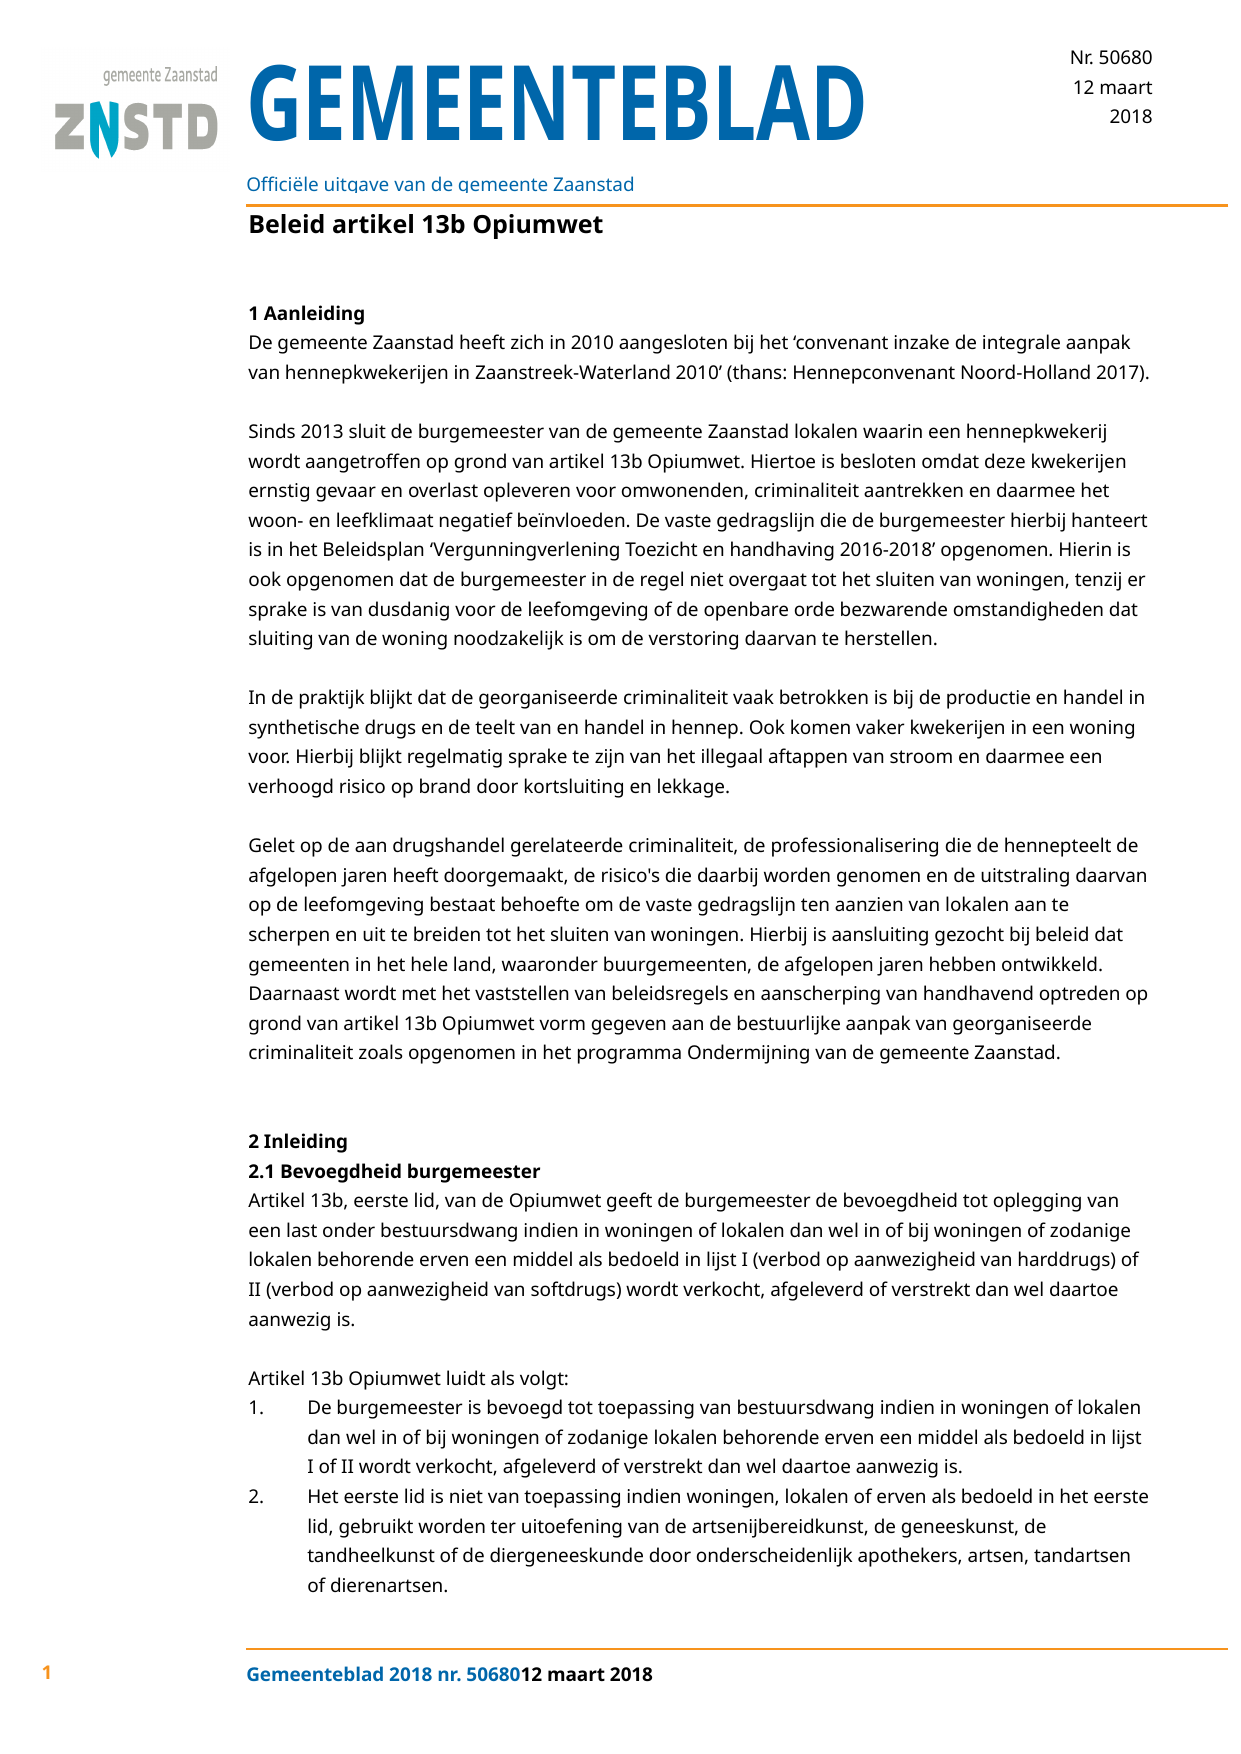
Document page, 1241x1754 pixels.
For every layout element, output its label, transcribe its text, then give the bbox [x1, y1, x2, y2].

list De burgemeester is bevoegd tot toepassing van bestuursdwang indien in woningen of lokalen dan wel in of bij woningen of zodanige lokalen behorende erven een middel als bedoeld in lijst I of II wordt verkocht, afgeleverd of verstrekt dan wel daartoe aanwezig is. [248, 1394, 1152, 1479]
text 2.1 Bevoegdheid burgemeester [248, 1158, 1152, 1183]
text 1 Aanleiding [248, 300, 1152, 326]
text Gelet op de aan drugshandel gerelateerde criminaliteit, de professionalisering die de hennepteelt de afgelopen jaren heeft doorgemaakt, de risico's die daarbij worden genomen en de uitstraling daarvan op de leefomgeving bestaat behoefte om de vaste gedragslijn ten aanzien van lokalen aan te scherpen en uit te breiden tot het sluiten van woningen. Hierbij is aansluiting gezocht bij beleid dat gemeenten in het hele land, waaronder buurgemeenten, de afgelopen jaren hebben ontwikkeld. Daarnaast wordt met het vaststellen van beleidsregels en aanscherping van handhavend optreden op grond van artikel 13b Opiumwet vorm gegeven aan de bestuurlijke aanpak van georganiseerde criminaliteit zoals opgenomen in het programma Ondermijning van de gemeente Zaanstad. [248, 832, 1152, 1065]
text 2 Inleiding [248, 1128, 1152, 1154]
text Artikel 13b, eerste lid, van de Opiumwet geeft de burgemeester de bevoegdheid tot oplegging van een last onder bestuursdwang indien in woningen of lokalen dan wel in of bij woningen of zodanige lokalen behorende erven een middel als bedoeld in lijst I (verbod op aanwezigheid van harddrugs) of II (verbod op aanwezigheid van softdrugs) wordt verkocht, afgeleverd of verstrekt dan wel daartoe aanwezig is. [248, 1187, 1152, 1331]
text Artikel 13b Opiumwet luidt als volgt: [248, 1365, 1152, 1391]
text Sinds 2013 sluit de burgemeester van de gemeente Zaanstad lokalen waarin een hennepkwekerij wordt aangetroffen op grond van artikel 13b Opiumwet. Hiertoe is besloten omdat deze kwekerijen ernstig gevaar en overlast opleveren voor omwonenden, criminaliteit aantrekken en daarmee het woon- en leefklimaat negatief beïnvloeden. De vaste gedragslijn die de burgemeester hierbij hanteert is in het Beleidsplan ‘Vergunningverlening Toezicht en handhaving 2016-2018’ opgenomen. Hierin is ook opgenomen dat de burgemeester in de regel niet overgaat tot het sluiten van woningen, tenzij er sprake is van dusdanig voor de leefomgeving of de openbare orde bezwarende omstandigheden dat sluiting van de woning noodzakelijk is om de verstoring daarvan te herstellen. [248, 418, 1152, 651]
text De gemeente Zaanstad heeft zich in 2010 aangesloten bij het ‘convenant inzake de integrale aanpak van hennepkwekerijen in Zaanstreek-Waterland 2010’ (thans: Hennepconvenant Noord-Holland 2017). [248, 329, 1152, 385]
picture [41, 47, 231, 172]
list Het eerste lid is niet van toepassing indien woningen, lokalen of erven als bedoeld in het eerste lid, gebruikt worden ter uitoefening van de artsenijbereidkunst, de geneeskunst, de tandheelkunst of de diergeneeskunde door onderscheidenlijk apothekers, artsen, tandartsen of dierenartsen. [248, 1483, 1152, 1598]
text In de praktijk blijkt dat de georganiseerde criminaliteit vaak betrokken is bij de productie en handel in synthetische drugs en de teelt van en handel in hennep. Ook komen vaker kwekerijen in een woning voor. Hierbij blijkt regelmatig sprake te zijn van het illegaal aftappen van stroom en daarmee een verhoogd risico op brand door kortsluiting en lekkage. [248, 684, 1152, 799]
text Beleid artikel 13b Opiumwet [248, 207, 1152, 241]
